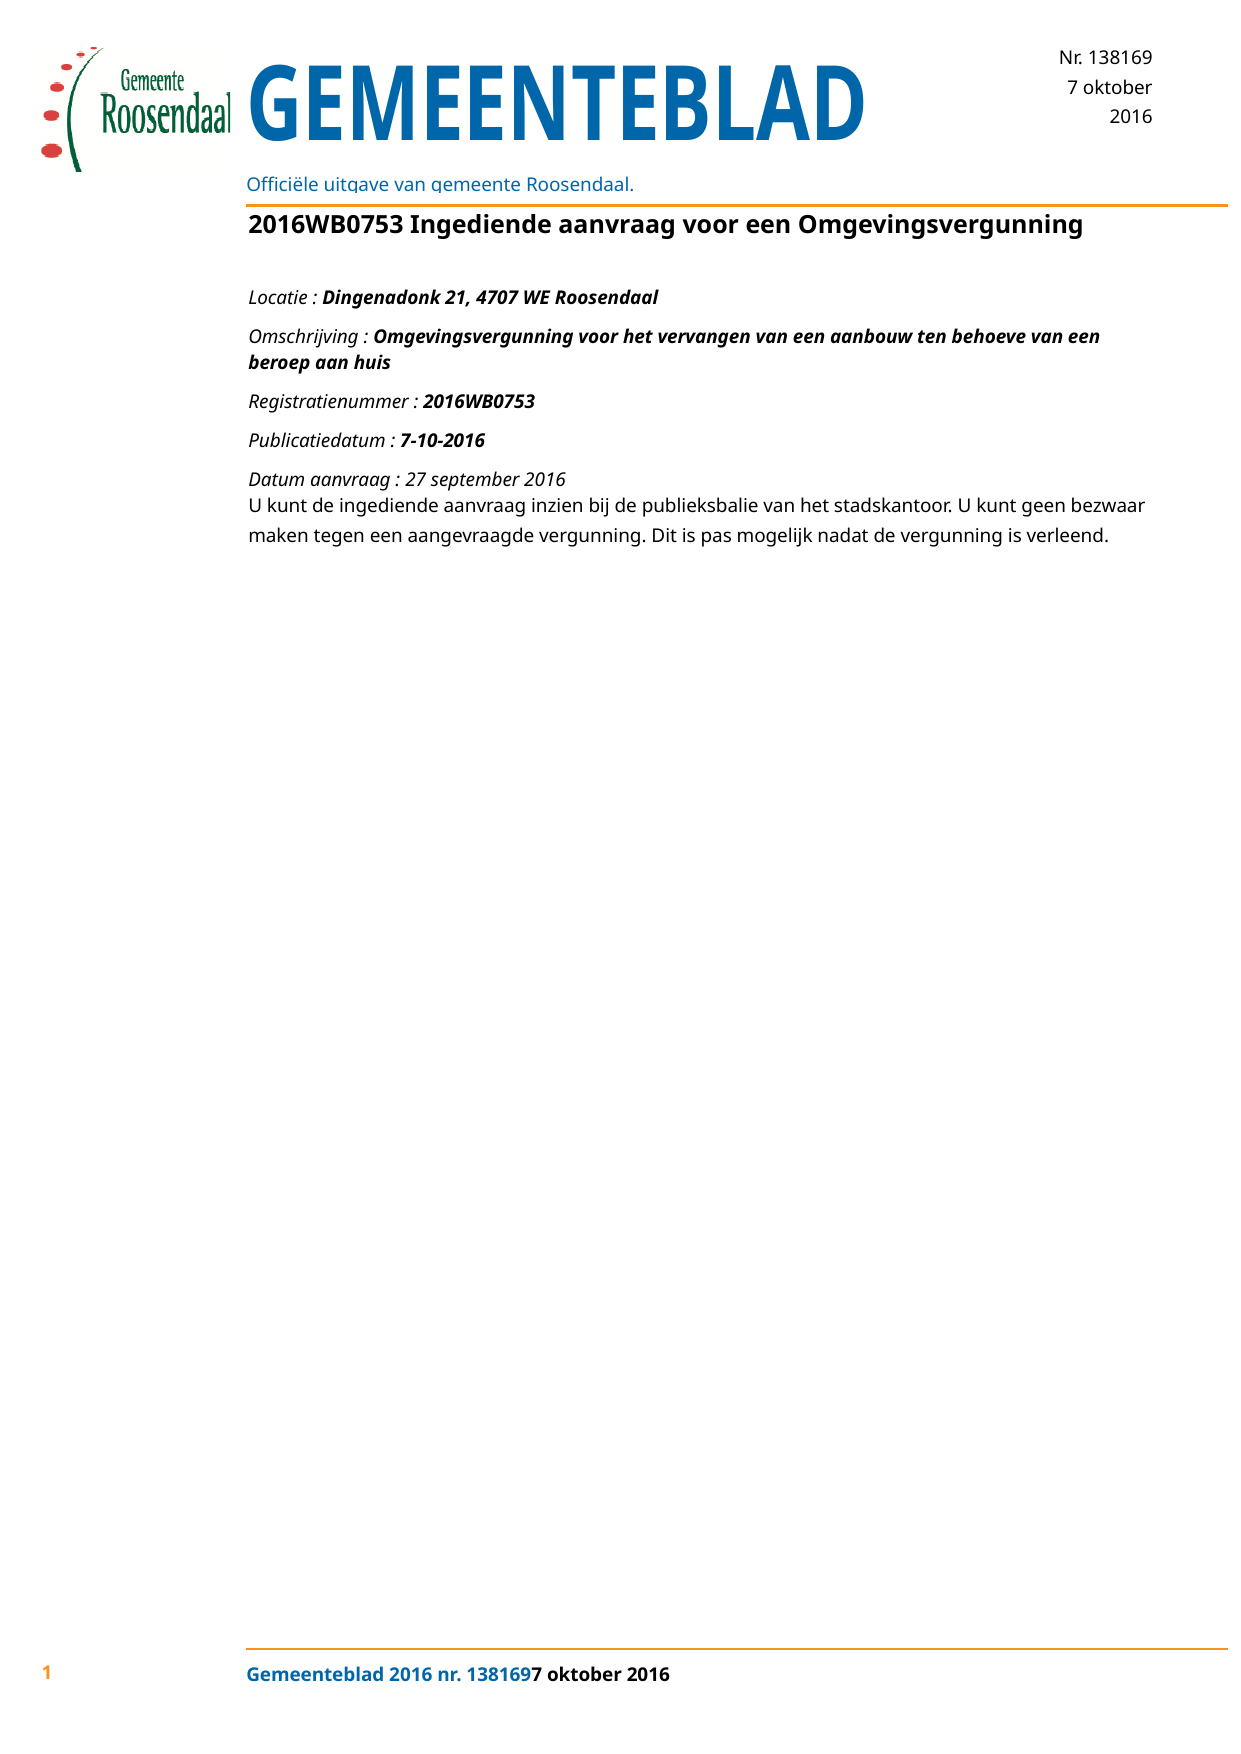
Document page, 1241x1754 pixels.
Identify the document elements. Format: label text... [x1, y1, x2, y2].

text U kunt de ingediende aanvraag inzien bij de publieksbalie van het stadskantoor. U kunt geen bezwaar maken tegen een aangevraagde vergunning. Dit is pas mogelijk nadat de vergunning is verleend. [248, 492, 1152, 548]
text Omschrijving : Omgevingsvergunning voor het vervangen van een aanbouw ten behoeve van een beroep aan huis [248, 323, 1152, 374]
text Registratienummer : 2016WB0753 [248, 388, 1152, 414]
text Datum aanvraag : 27 september 2016 [248, 467, 1152, 492]
text Publicatiedatum : 7-10-2016 [248, 427, 1152, 453]
text 2016WB0753 Ingediende aanvraag voor een Omgevingsvergunning [248, 207, 1152, 241]
picture [41, 47, 231, 172]
text Locatie : Dingenadonk 21, 4707 WE Roosendaal [248, 284, 1152, 309]
